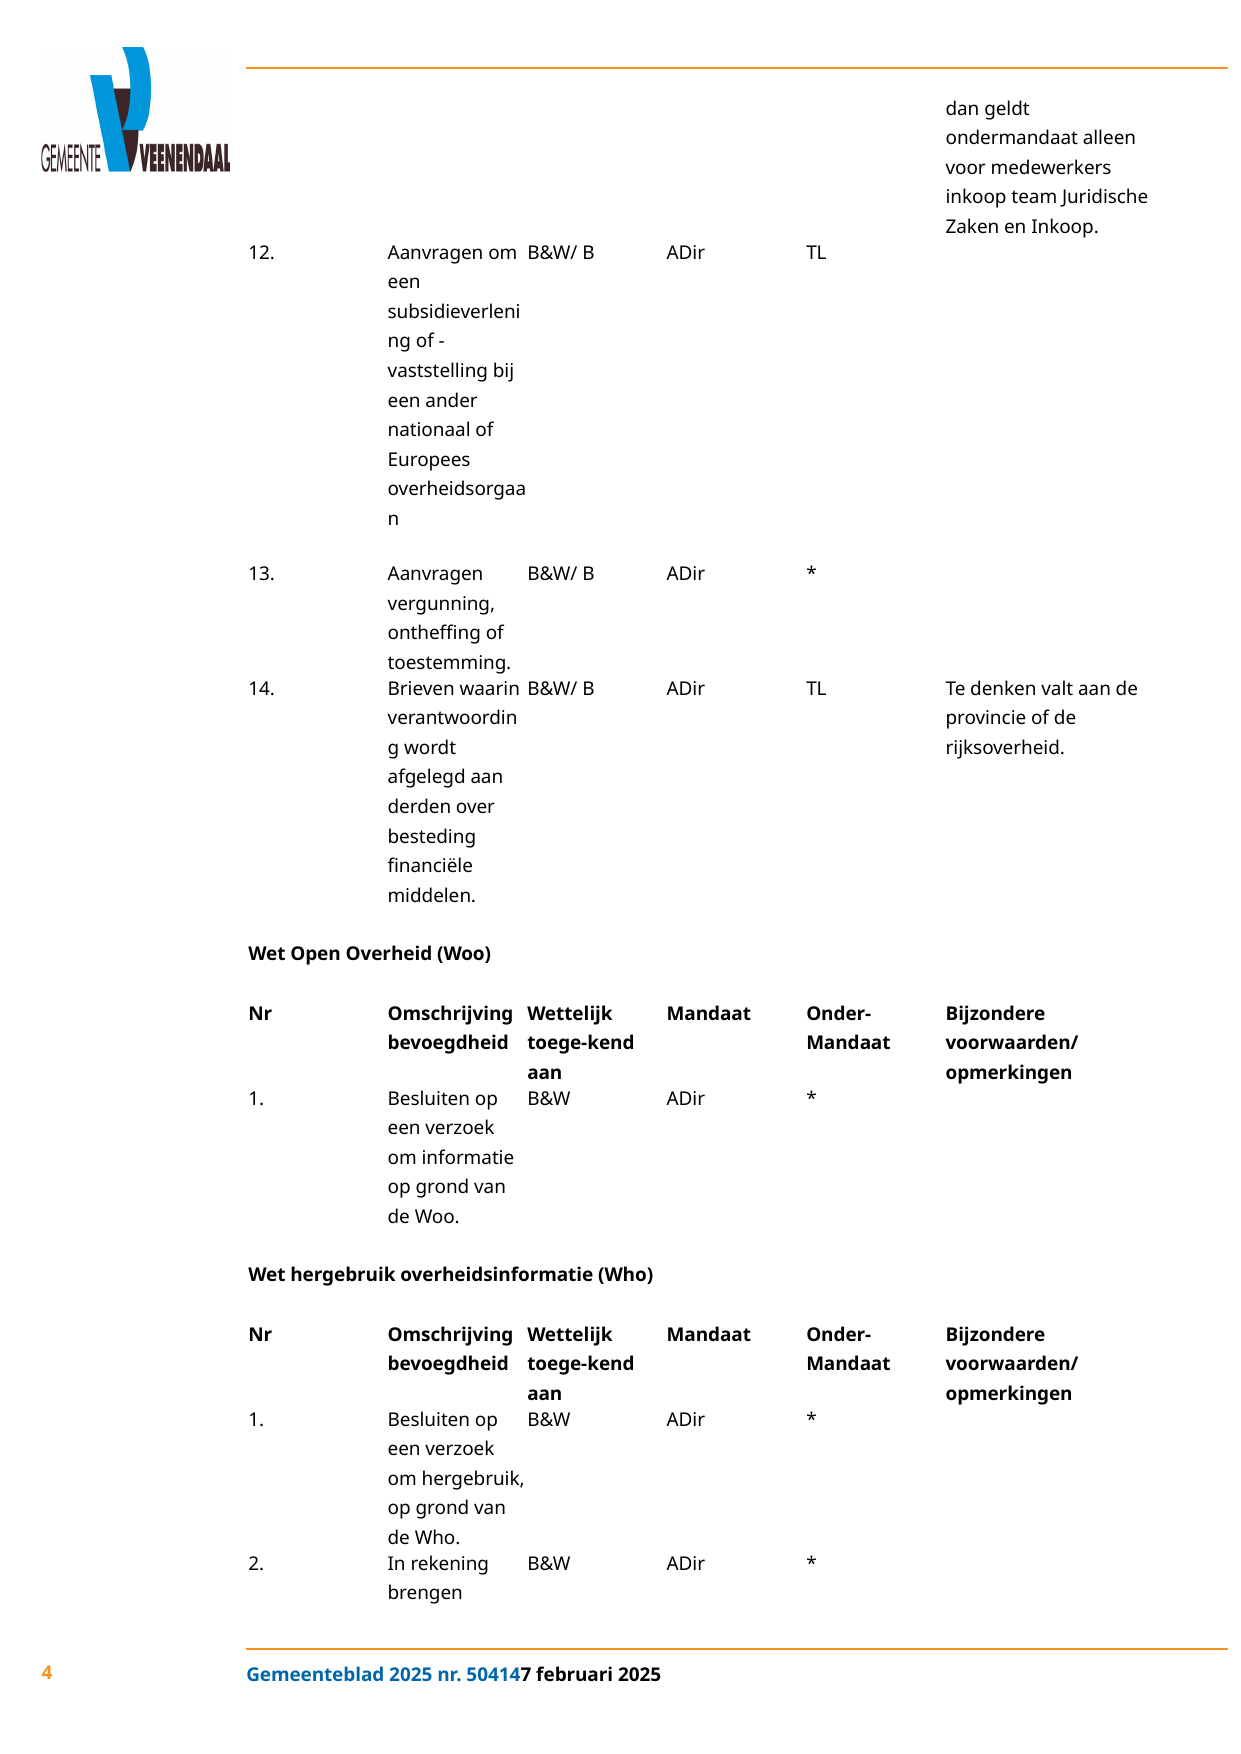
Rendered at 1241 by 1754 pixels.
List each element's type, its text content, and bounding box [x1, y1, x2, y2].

text Wet Open Overheid (Woo) [248, 941, 1152, 966]
table_cell [248, 560, 387, 675]
table_cell [945, 239, 1152, 560]
table_cell [248, 95, 387, 239]
table_header Mandaat [666, 1321, 806, 1406]
table_cell ADir [666, 560, 806, 675]
table_cell B&W/ B [527, 675, 666, 908]
table_cell [945, 1550, 1152, 1605]
table_header Omschrijving bevoegdheid [388, 1000, 527, 1085]
table_cell ADir [666, 675, 806, 908]
table_cell B&W/ B [527, 560, 666, 675]
table_cell ADir [666, 1085, 806, 1229]
table_cell [945, 1406, 1152, 1550]
table_cell ADir [666, 1550, 806, 1605]
table_cell B&W/ B [527, 239, 666, 560]
table_cell TL [806, 675, 945, 908]
table_cell B&W [527, 1406, 666, 1550]
table_cell * [806, 1406, 945, 1550]
table_cell Brieven waarin verantwoording wordt afgelegd aan derden over besteding financiële middelen. [388, 675, 527, 908]
table_header Bijzondere voorwaarden/ opmerkingen [945, 1000, 1152, 1085]
table_header Onder- Mandaat [806, 1321, 945, 1406]
table_cell * [806, 560, 945, 675]
table_cell TL [806, 239, 945, 560]
table_header Omschrijving bevoegdheid [388, 1321, 527, 1406]
table_cell ADir [666, 239, 806, 560]
table_header Mandaat [666, 1000, 806, 1085]
table_cell Besluiten op een verzoek om hergebruik, op grond van de Who. [388, 1406, 527, 1550]
table_cell B&W [527, 1550, 666, 1605]
table_cell Aanvragen om een subsidieverlening of -vaststelling bij een ander nationaal of Europees overheidsorgaan [388, 239, 527, 560]
table_cell Besluiten op een verzoek om informatie op grond van de Woo. [388, 1085, 527, 1229]
table_cell B&W [527, 1085, 666, 1229]
table_cell Te denken valt aan de provincie of de rijksoverheid. [945, 675, 1152, 908]
table_cell 2. [248, 1550, 387, 1605]
table_cell [248, 239, 387, 560]
table_cell [945, 1085, 1152, 1229]
table_cell * [806, 1085, 945, 1229]
table_cell [666, 95, 806, 239]
table_cell 1. [248, 1085, 387, 1229]
table_cell Aanvragen vergunning, ontheffing of toestemming. [388, 560, 527, 675]
table_header Wettelijk toege-kend aan [527, 1321, 666, 1406]
table_cell [388, 95, 527, 239]
table_header Bijzondere voorwaarden/ opmerkingen [945, 1321, 1152, 1406]
table_header Wettelijk toege-kend aan [527, 1000, 666, 1085]
table_header Onder- Mandaat [806, 1000, 945, 1085]
table_header Nr [248, 1000, 387, 1085]
table_cell ADir [666, 1406, 806, 1550]
picture [123, 47, 231, 172]
table_cell 1. [248, 1406, 387, 1550]
table_cell In rekening brengen [388, 1550, 527, 1605]
table_cell [527, 95, 666, 239]
table_header Nr [248, 1321, 387, 1406]
text Wet hergebruik overheidsinformatie (Who) [248, 1262, 1152, 1287]
table_cell [945, 560, 1152, 675]
table_cell [248, 675, 387, 908]
table_cell dan geldt ondermandaat alleen voor medewerkers inkoop team Juridische Zaken en Inkoop. [945, 95, 1152, 239]
picture [41, 47, 130, 172]
table_cell * [806, 1550, 945, 1605]
table_cell [806, 95, 945, 239]
